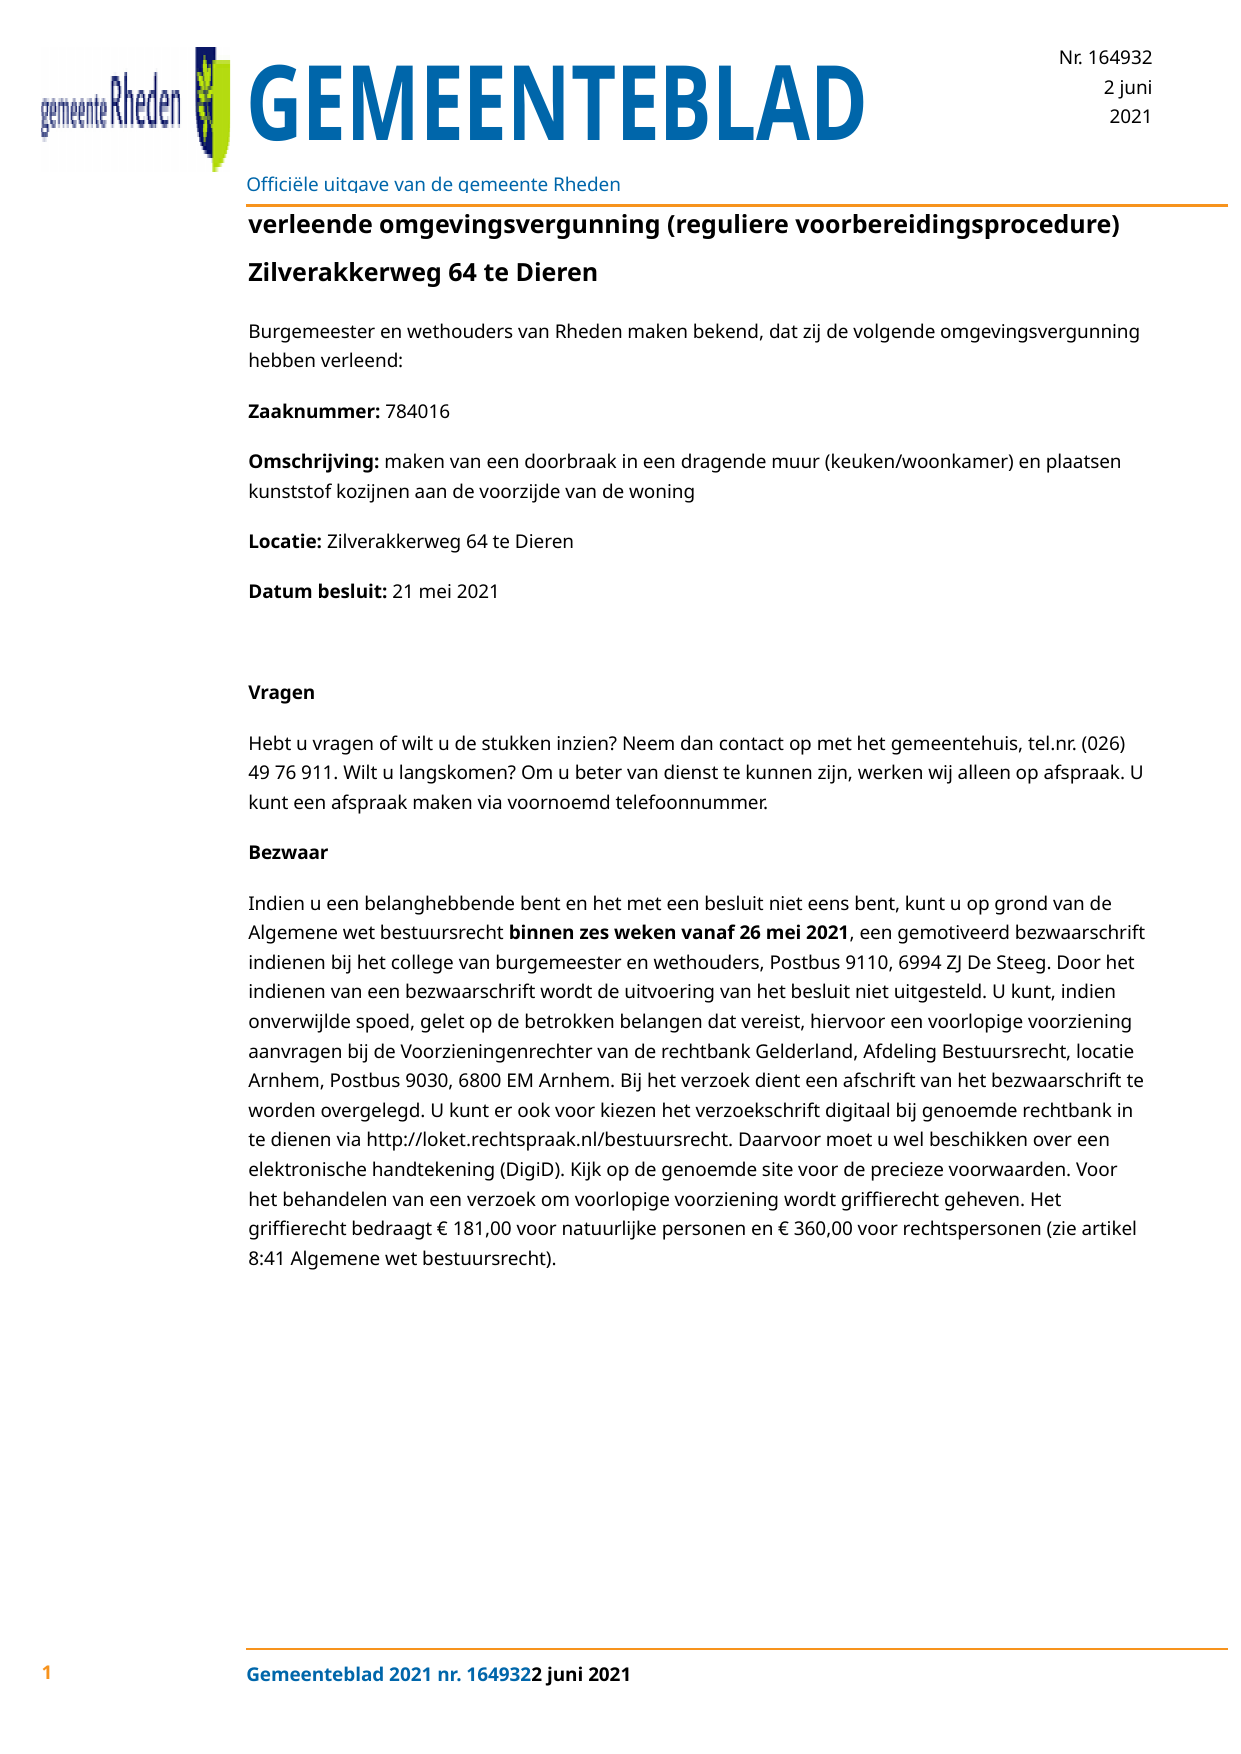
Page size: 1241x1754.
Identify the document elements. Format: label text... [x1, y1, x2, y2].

text Indien u een belanghebbende bent en het met een besluit niet eens bent, kunt u op grond van de Algemene wet bestuursrecht binnen zes weken vanaf 26 mei 2021, een gemotiveerd bezwaarschrift indienen bij het college van burgemeester en wethouders, Postbus 9110, 6994 ZJ De Steeg. Door het indienen van een bezwaarschrift wordt de uitvoering van het besluit niet uitgesteld. U kunt, indien onverwijlde spoed, gelet op de betrokken belangen dat vereist, hiervoor een voorlopige voorziening aanvragen bij de Voorzieningenrechter van de rechtbank Gelderland, Afdeling Bestuursrecht, locatie Arnhem, Postbus 9030, 6800 EM Arnhem. Bij het verzoek dient een afschrift van het bezwaarschrift te worden overgelegd. U kunt er ook voor kiezen het verzoekschrift digitaal bij genoemde rechtbank in te dienen via http://loket.rechtspraak.nl/bestuursrecht. Daarvoor moet u wel beschikken over een elektronische handtekening (DigiD). Kijk op de genoemde site voor de precieze voorwaarden. Voor het behandelen van een verzoek om voorlopige voorziening wordt griffierecht geheven. Het griffierecht bedraagt € 181,00 voor natuurlijke personen en € 360,00 voor rechtspersonen (zie artikel 8:41 Algemene wet bestuursrecht). [248, 890, 1152, 1271]
text Bezwaar [248, 839, 1152, 865]
text Hebt u vragen of wilt u de stukken inzien? Neem dan contact op met het gemeentehuis, tel.nr. (026) 49 76 911. Wilt u langskomen? Om u beter van dienst te kunnen zijn, werken wij alleen op afspraak. U kunt een afspraak maken via voornoemd telefoonnummer. [248, 730, 1152, 815]
text Zaaknummer: 784016 [248, 398, 1152, 424]
text Datum besluit: 21 mei 2021 [248, 579, 1152, 604]
text Vragen [248, 679, 1152, 705]
picture [41, 47, 231, 172]
text verleende omgevingsvergunning (reguliere voorbereidingsprocedure) Zilverakkerweg 64 te Dieren [248, 207, 1152, 288]
text Burgemeester en wethouders van Rheden maken bekend, dat zij de volgende omgevingsvergunning hebben verleend: [248, 318, 1152, 373]
text Locatie: Zilverakkerweg 64 te Dieren [248, 528, 1152, 554]
text Omschrijving: maken van een doorbraak in een dragende muur (keuken/woonkamer) en plaatsen kunststof kozijnen aan de voorzijde van de woning [248, 448, 1152, 504]
